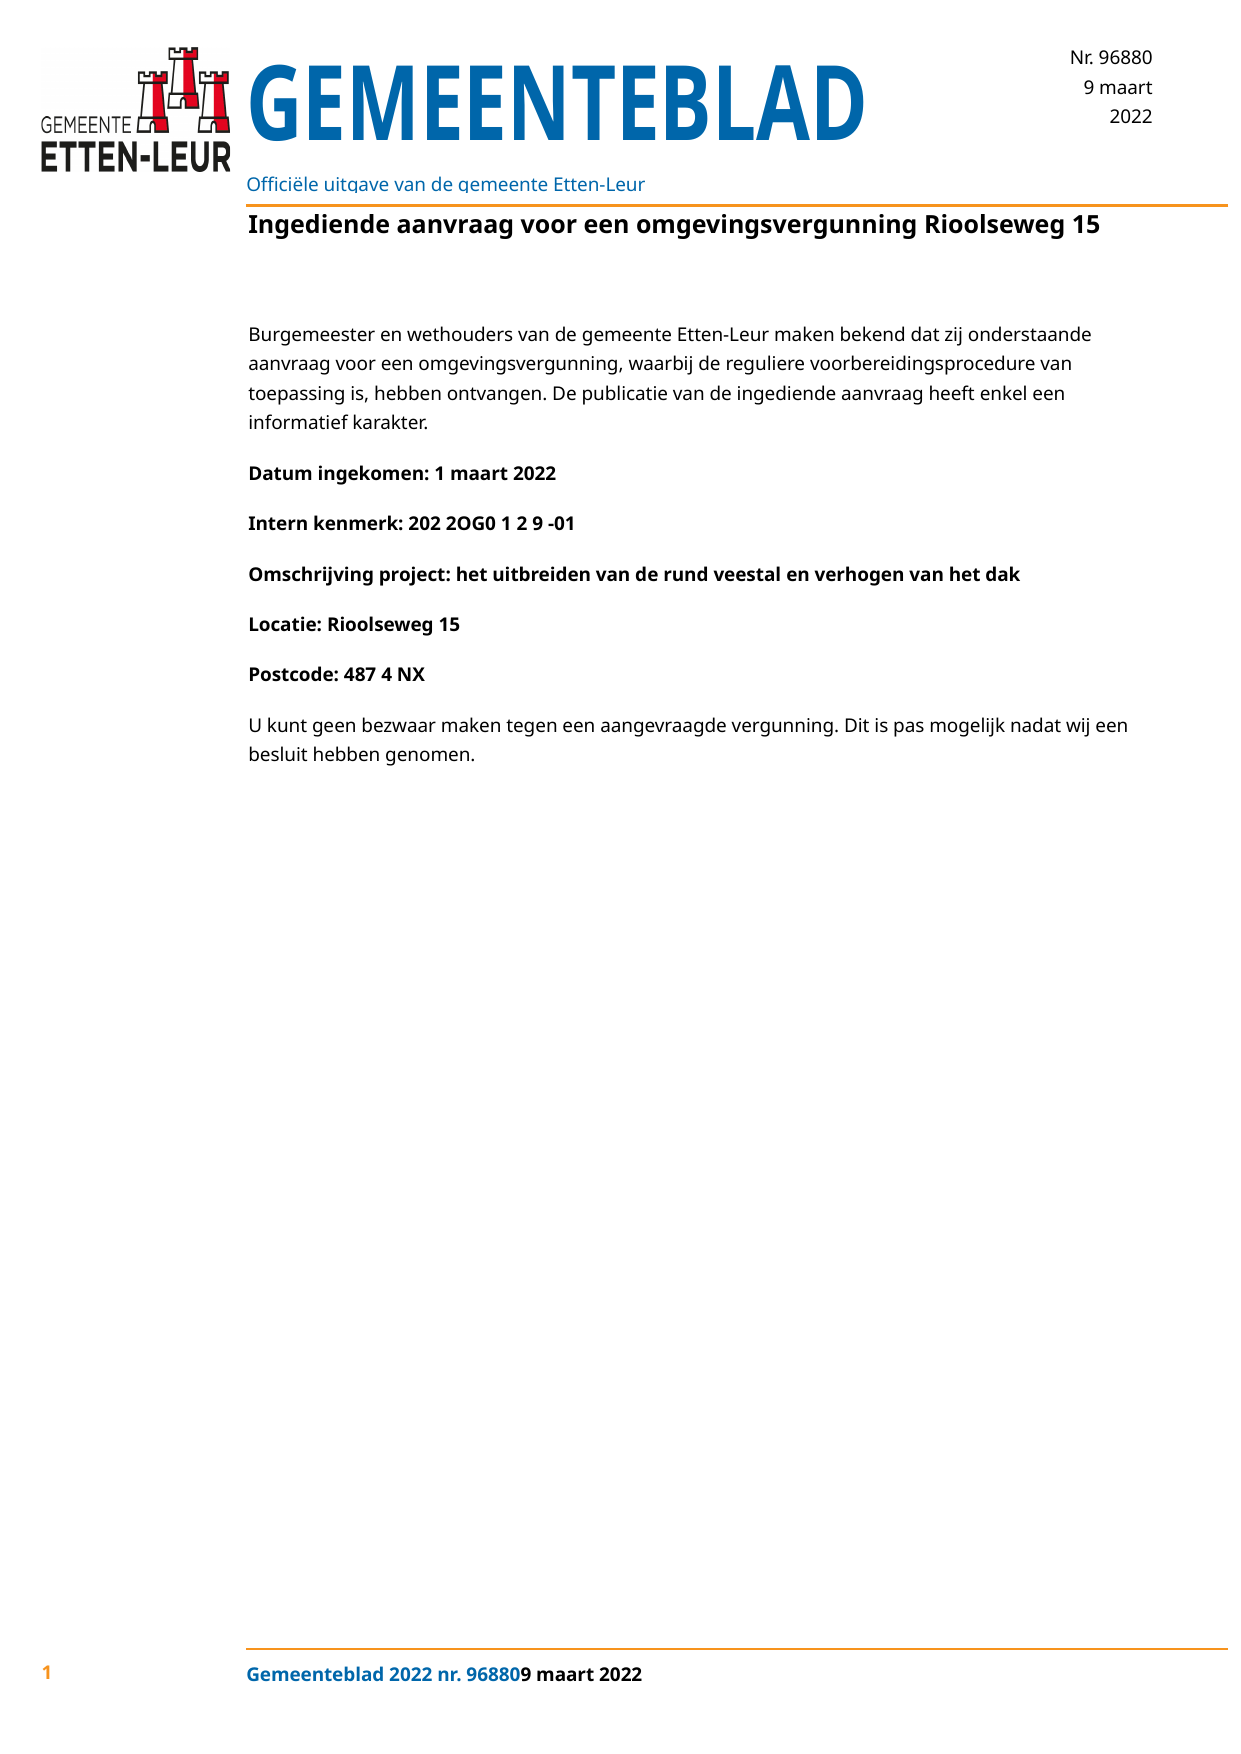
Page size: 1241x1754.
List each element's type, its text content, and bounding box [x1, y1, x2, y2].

text Ingediende aanvraag voor een omgevingsvergunning Rioolseweg 15 [248, 207, 1152, 241]
picture [41, 47, 231, 172]
text Burgemeester en wethouders van de gemeente Etten-Leur maken bekend dat zij onderstaande aanvraag voor een omgevingsvergunning, waarbij de reguliere voorbereidingsprocedure van toepassing is, hebben ontvangen. De publicatie van de ingediende aanvraag heeft enkel een informatief karakter. [248, 321, 1152, 435]
text U kunt geen bezwaar maken tegen een aangevraagde vergunning. Dit is pas mogelijk nadat wij een besluit hebben genomen. [248, 712, 1152, 767]
text Postcode: 487 4 NX [248, 662, 1152, 687]
text Omschrijving project: het uitbreiden van de rund veestal en verhogen van het dak [248, 561, 1152, 586]
text Intern kenmerk: 202 2OG0 1 2 9 -01 [248, 510, 1152, 536]
text Datum ingekomen: 1 maart 2022 [248, 460, 1152, 486]
text Locatie: Rioolseweg 15 [248, 611, 1152, 637]
